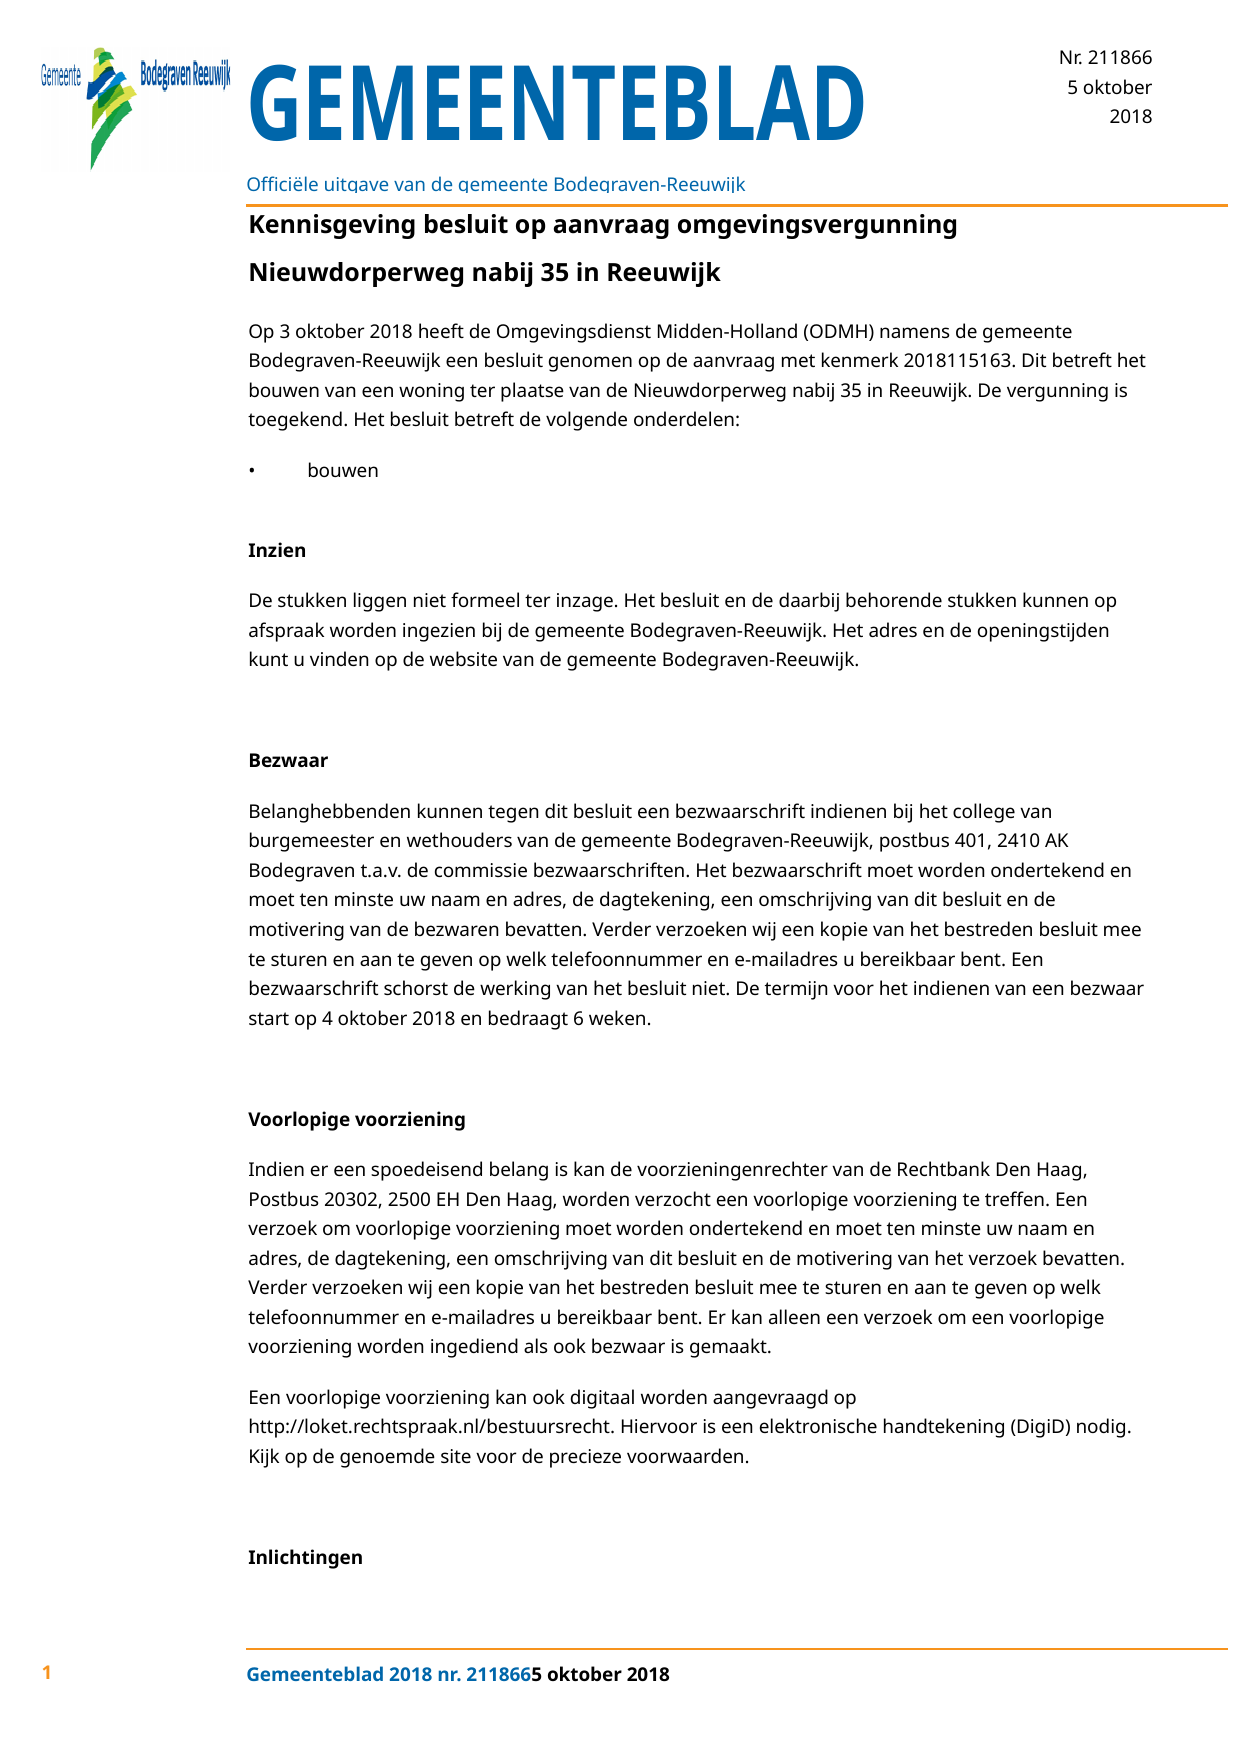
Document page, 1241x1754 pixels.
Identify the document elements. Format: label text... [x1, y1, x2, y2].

text Inlichtingen [248, 1544, 1152, 1570]
text Belanghebbenden kunnen tegen dit besluit een bezwaarschrift indienen bij het college van burgemeester en wethouders van de gemeente Bodegraven-Reeuwijk, postbus 401, 2410 AK Bodegraven t.a.v. de commissie bezwaarschriften. Het bezwaarschrift moet worden ondertekend en moet ten minste uw naam en adres, de dagtekening, een omschrijving van dit besluit en de motivering van de bezwaren bevatten. Verder verzoeken wij een kopie van het bestreden besluit mee te sturen en aan te geven op welk telefoonnummer en e-mailadres u bereikbaar bent. Een bezwaarschrift schorst de werking van het besluit niet. De termijn voor het indienen van een bezwaar start op 4 oktober 2018 en bedraagt 6 weken. [248, 798, 1152, 1031]
picture [41, 47, 231, 172]
text Een voorlopige voorziening kan ook digitaal worden aangevraagd op http://loket.rechtspraak.nl/bestuursrecht. Hiervoor is een elektronische handtekening (DigiD) nodig. Kijk op de genoemde site voor de precieze voorwaarden. [248, 1384, 1152, 1469]
text De stukken liggen niet formeel ter inzage. Het besluit en de daarbij behorende stukken kunnen op afspraak worden ingezien bij de gemeente Bodegraven-Reeuwijk. Het adres en de openingstijden kunt u vinden op de website van de gemeente Bodegraven-Reeuwijk. [248, 587, 1152, 672]
text Op 3 oktober 2018 heeft de Omgevingsdienst Midden-Holland (ODMH) namens de gemeente Bodegraven-Reeuwijk een besluit genomen op de aanvraag met kenmerk 2018115163. Dit betreft het bouwen van een woning ter plaatse van de Nieuwdorperweg nabij 35 in Reeuwijk. De vergunning is toegekend. Het besluit betreft de volgende onderdelen: [248, 318, 1152, 432]
text Kennisgeving besluit op aanvraag omgevingsvergunning Nieuwdorperweg nabij 35 in Reeuwijk [248, 207, 1152, 288]
text Inzien [248, 537, 1152, 563]
list bouwen [248, 457, 1152, 483]
text Indien er een spoedeisend belang is kan de voorzieningenrechter van de Rechtbank Den Haag, Postbus 20302, 2500 EH Den Haag, worden verzocht een voorlopige voorziening te treffen. Een verzoek om voorlopige voorziening moet worden ondertekend en moet ten minste uw naam en adres, de dagtekening, een omschrijving van dit besluit en de motivering van het verzoek bevatten. Verder verzoeken wij een kopie van het bestreden besluit mee te sturen en aan te geven op welk telefoonnummer en e-mailadres u bereikbaar bent. Er kan alleen een verzoek om een voorlopige voorziening worden ingediend als ook bezwaar is gemaakt. [248, 1156, 1152, 1359]
text Voorlopige voorziening [248, 1106, 1152, 1132]
text Bezwaar [248, 747, 1152, 773]
